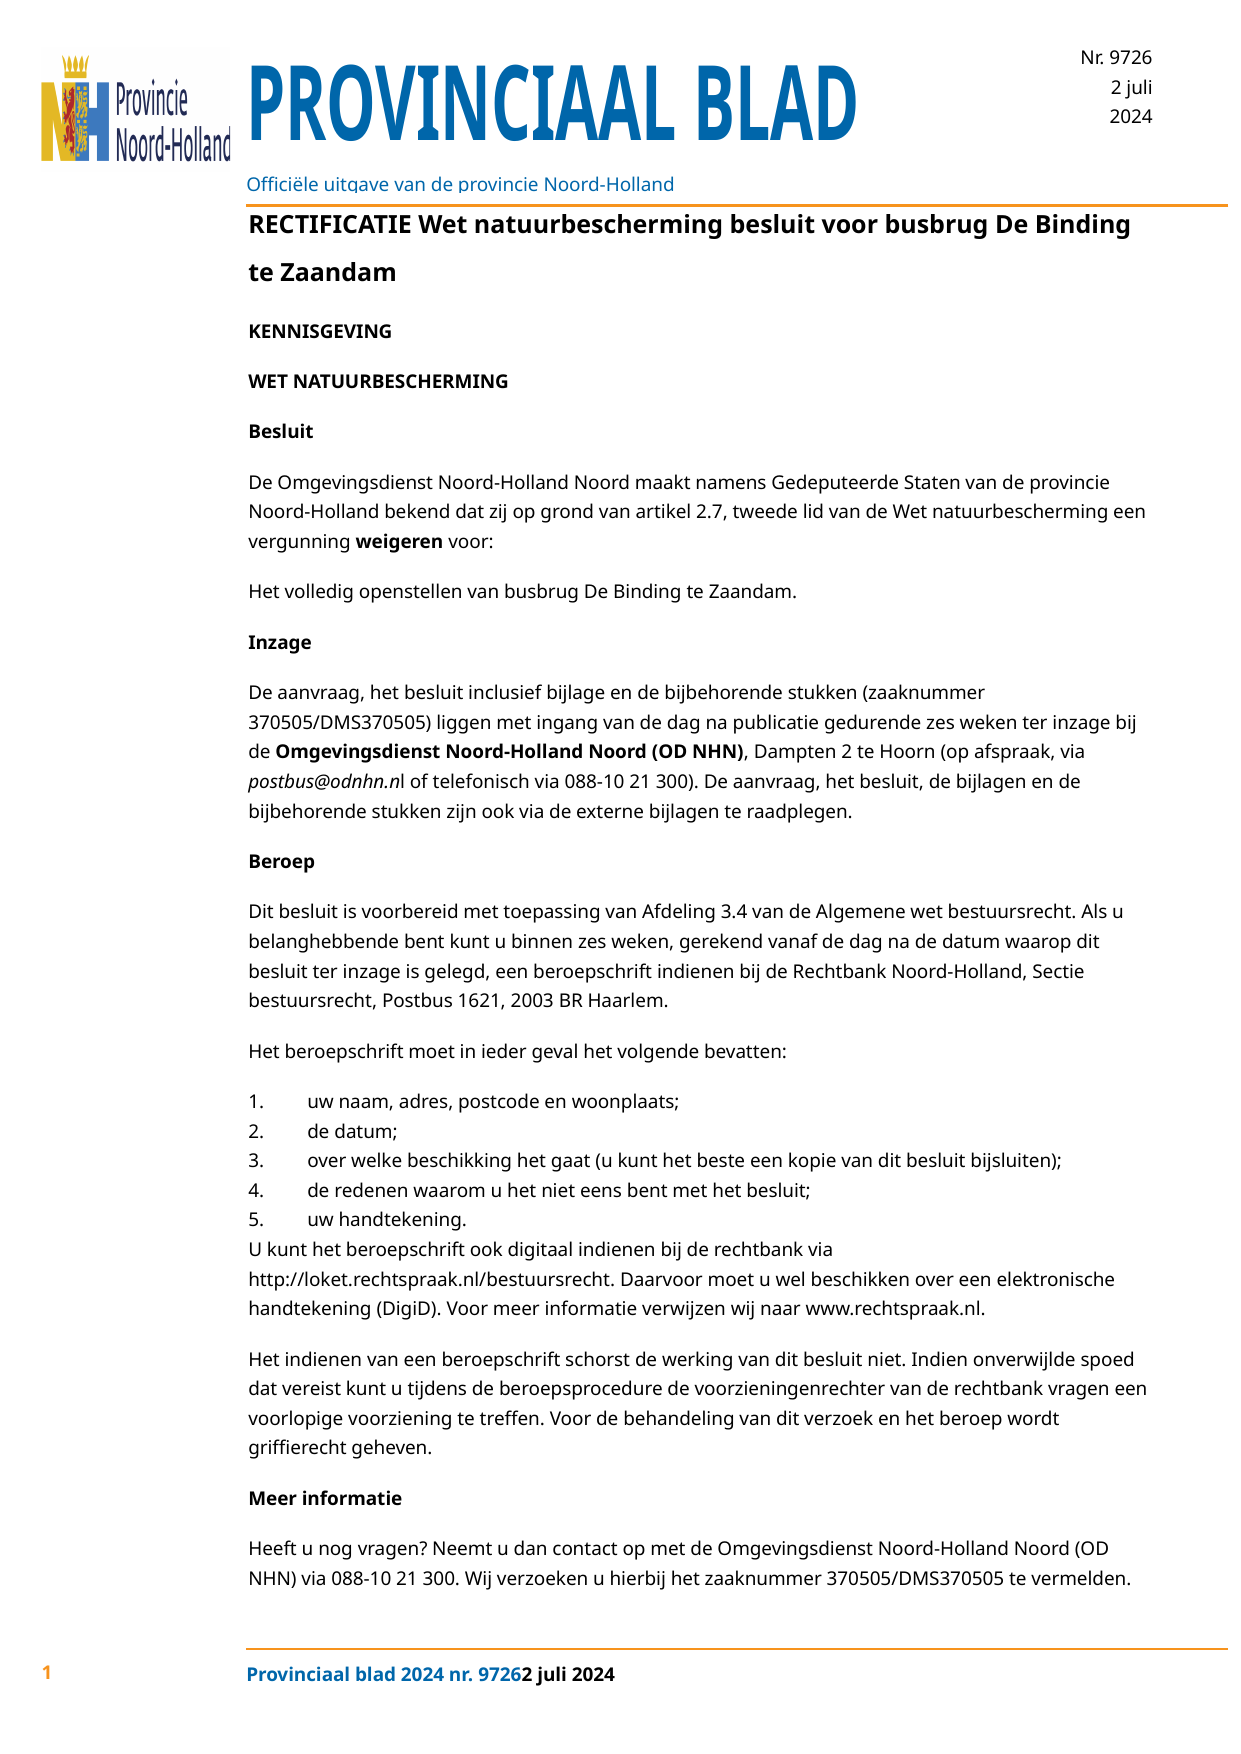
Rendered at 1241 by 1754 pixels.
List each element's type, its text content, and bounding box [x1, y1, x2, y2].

text Beroep [248, 848, 1152, 874]
text De Omgevingsdienst Noord-Holland Noord maakt namens Gedeputeerde Staten van de provincie Noord-Holland bekend dat zij op grond van artikel 2.7, tweede lid van de Wet natuurbescherming een vergunning weigeren voor: [248, 469, 1152, 554]
list de redenen waarom u het niet eens bent met het besluit; [248, 1177, 1152, 1203]
text Meer informatie [248, 1485, 1152, 1511]
text Dit besluit is voorbereid met toepassing van Afdeling 3.4 van de Algemene wet bestuursrecht. Als u belanghebbende bent kunt u binnen zes weken, gerekend vanaf de dag na de datum waarop dit besluit ter inzage is gelegd, een beroepschrift indienen bij de Rechtbank Noord-Holland, Sectie bestuursrecht, Postbus 1621, 2003 BR Haarlem. [248, 899, 1152, 1013]
text U kunt het beroepschrift ook digitaal indienen bij de rechtbank via http://loket.rechtspraak.nl/bestuursrecht. Daarvoor moet u wel beschikken over een elektronische handtekening (DigiD). Voor meer informatie verwijzen wij naar www.rechtspraak.nl. [248, 1236, 1152, 1321]
text RECTIFICATIE Wet natuurbescherming besluit voor busbrug De Binding te Zaandam [248, 207, 1152, 288]
text Heeft u nog vragen? Neemt u dan contact op met de Omgevingsdienst Noord-Holland Noord (OD NHN) via 088-10 21 300. Wij verzoeken u hierbij het zaaknummer 370505/DMS370505 te vermelden. [248, 1535, 1152, 1591]
list uw naam, adres, postcode en woonplaats; [248, 1088, 1152, 1114]
text KENNISGEVING [248, 318, 1152, 344]
text Inzage [248, 629, 1152, 655]
picture [41, 47, 231, 172]
text Het indienen van een beroepschrift schorst de werking van dit besluit niet. Indien onverwijlde spoed dat vereist kunt u tijdens de beroepsprocedure de voorzieningenrechter van de rechtbank vragen een voorlopige voorziening te treffen. Voor de behandeling van dit verzoek en het beroep wordt griffierecht geheven. [248, 1346, 1152, 1460]
text Het volledig openstellen van busbrug De Binding te Zaandam. [248, 579, 1152, 604]
text De aanvraag, het besluit inclusief bijlage en de bijbehorende stukken (zaaknummer 370505/DMS370505) liggen met ingang van de dag na publicatie gedurende zes weken ter inzage bij de Omgevingsdienst Noord-Holland Noord (OD NHN), Dampten 2 te Hoorn (op afspraak, via postbus@odnhn.nl of telefonisch via 088-10 21 300). De aanvraag, het besluit, de bijlagen en de bijbehorende stukken zijn ook via de externe bijlagen te raadplegen. [248, 679, 1152, 824]
text Besluit [248, 419, 1152, 444]
list uw handtekening. [248, 1207, 1152, 1232]
text WET NATUURBESCHERMING [248, 368, 1152, 394]
list over welke beschikking het gaat (u kunt het beste een kopie van dit besluit bijsluiten); [248, 1147, 1152, 1173]
text Het beroepschrift moet in ieder geval het volgende bevatten: [248, 1038, 1152, 1064]
list de datum; [248, 1118, 1152, 1144]
